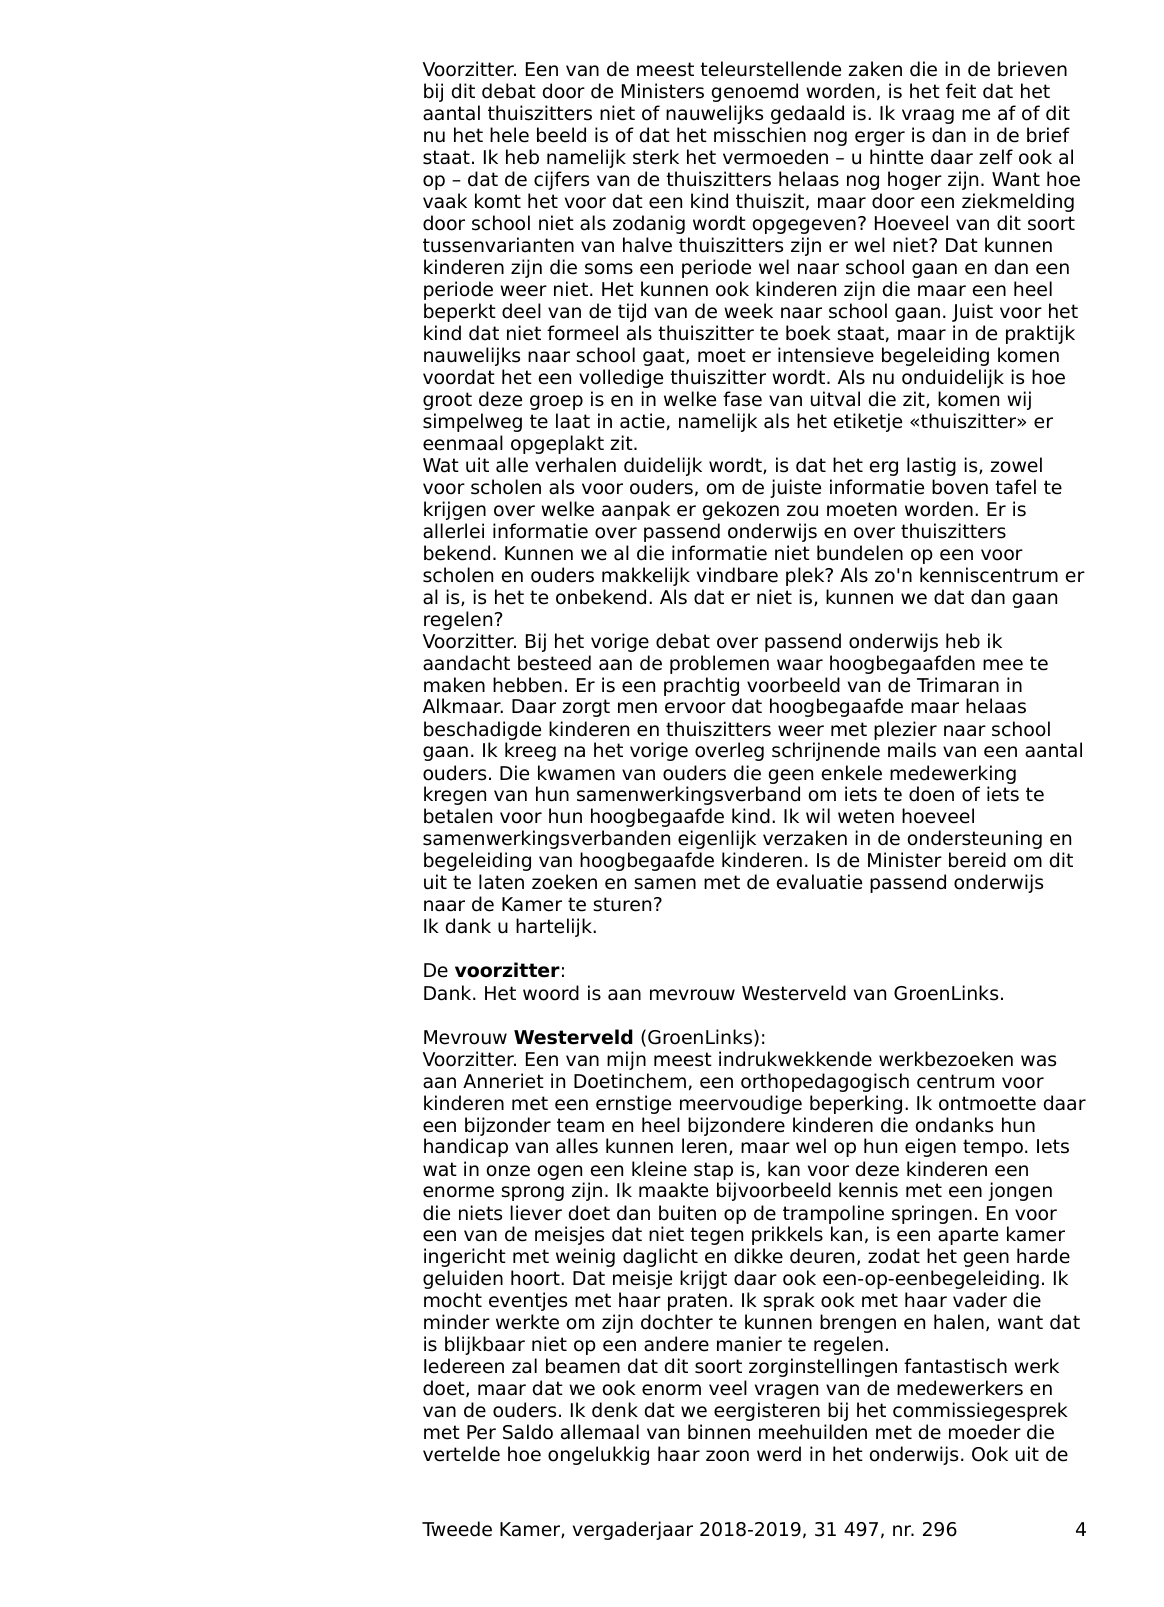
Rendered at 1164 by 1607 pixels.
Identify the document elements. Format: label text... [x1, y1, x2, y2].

text Iedereen zal beamen dat dit soort zorginstellingen fantastisch werk doet, maar dat we ook enorm veel vragen van de medewerkers en van de ouders. Ik denk dat we eergisteren bij het commissiegesprek met Per Saldo allemaal van binnen meehuilden met de moeder die vertelde hoe ongelukkig haar zoon werd in het onderwijs. Ook uit de [422, 1356, 1087, 1466]
text Voorzitter. Een van mijn meest indrukwekkende werkbezoeken was aan Anneriet in Doetinchem, een orthopedagogisch centrum voor kinderen met een ernstige meervoudige beperking. Ik ontmoette daar een bijzonder team en heel bijzondere kinderen die ondanks hun handicap van alles kunnen leren, maar wel op hun eigen tempo. Iets wat in onze ogen een kleine stap is, kan voor deze kinderen een enorme sprong zijn. Ik maakte bijvoorbeeld kennis met een jongen die niets liever doet dan buiten op de trampoline springen. En voor een van de meisjes dat niet tegen prikkels kan, is een aparte kamer ingericht met weinig daglicht en dikke deuren, zodat het geen harde geluiden hoort. Dat meisje krijgt daar ook een-op-eenbegeleiding. Ik mocht eventjes met haar praten. Ik sprak ook met haar vader die minder werkte om zijn dochter te kunnen brengen en halen, want dat is blijkbaar niet op een andere manier te regelen. [422, 1048, 1087, 1356]
text Mevrouw Westerveld (GroenLinks): [422, 1027, 1087, 1048]
text Wat uit alle verhalen duidelijk wordt, is dat het erg lastig is, zowel voor scholen als voor ouders, om de juiste informatie boven tafel te krijgen over welke aanpak er gekozen zou moeten worden. Er is allerlei informatie over passend onderwijs en over thuiszitters bekend. Kunnen we al die informatie niet bundelen op een voor scholen en ouders makkelijk vindbare plek? Als zo'n kenniscentrum er al is, is het te onbekend. Als dat er niet is, kunnen we dat dan gaan regelen? [422, 455, 1087, 631]
text Ik dank u hartelijk. [422, 916, 1087, 938]
text De voorzitter: [422, 960, 1087, 982]
text Voorzitter. Bij het vorige debat over passend onderwijs heb ik aandacht besteed aan de problemen waar hoogbegaafden mee te maken hebben. Er is een prachtig voorbeeld van de Trimaran in Alkmaar. Daar zorgt men ervoor dat hoogbegaafde maar helaas beschadigde kinderen en thuiszitters weer met plezier naar school gaan. Ik kreeg na het vorige overleg schrijnende mails van een aantal ouders. Die kwamen van ouders die geen enkele medewerking kregen van hun samenwerkingsverband om iets te doen of iets te betalen voor hun hoogbegaafde kind. Ik wil weten hoeveel samenwerkingsverbanden eigenlijk verzaken in de ondersteuning en begeleiding van hoogbegaafde kinderen. Is de Minister bereid om dit uit te laten zoeken en samen met de evaluatie passend onderwijs naar de Kamer te sturen? [422, 631, 1087, 916]
text Dank. Het woord is aan mevrouw Westerveld van GroenLinks. [422, 982, 1087, 1004]
text Voorzitter. Een van de meest teleurstellende zaken die in de brieven bij dit debat door de Ministers genoemd worden, is het feit dat het aantal thuiszitters niet of nauwelijks gedaald is. Ik vraag me af of dit nu het hele beeld is of dat het misschien nog erger is dan in de brief staat. Ik heb namelijk sterk het vermoeden – u hintte daar zelf ook al op – dat de cijfers van de thuiszitters helaas nog hoger zijn. Want hoe vaak komt het voor dat een kind thuiszit, maar door een ziekmelding door school niet als zodanig wordt opgegeven? Hoeveel van dit soort tussenvarianten van halve thuiszitters zijn er wel niet? Dat kunnen kinderen zijn die soms een periode wel naar school gaan en dan een periode weer niet. Het kunnen ook kinderen zijn die maar een heel beperkt deel van de tijd van de week naar school gaan. Juist voor het kind dat niet formeel als thuiszitter te boek staat, maar in de praktijk nauwelijks naar school gaat, moet er intensieve begeleiding komen voordat het een volledige thuiszitter wordt. Als nu onduidelijk is hoe groot deze groep is en in welke fase van uitval die zit, komen wij simpelweg te laat in actie, namelijk als het etiketje «thuiszitter» er eenmaal opgeplakt zit. [422, 59, 1087, 455]
